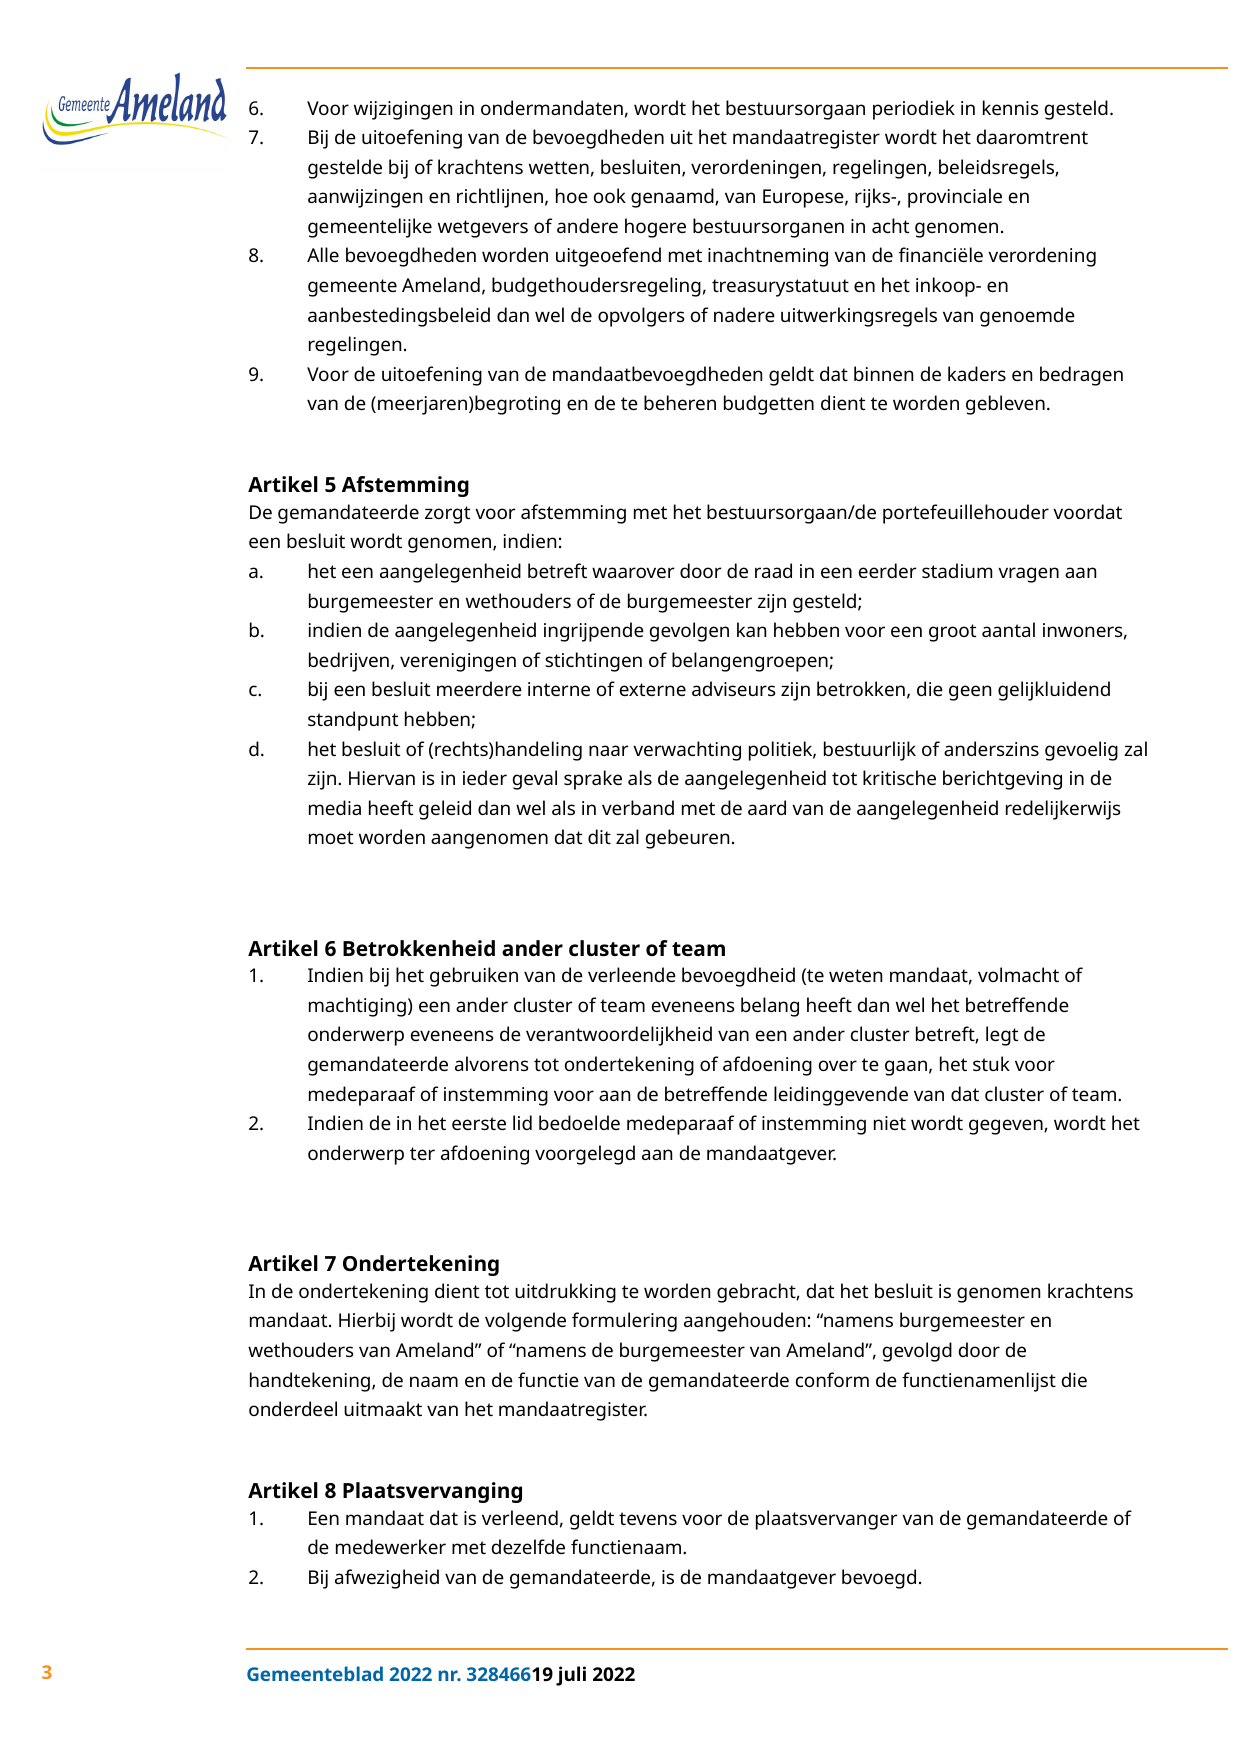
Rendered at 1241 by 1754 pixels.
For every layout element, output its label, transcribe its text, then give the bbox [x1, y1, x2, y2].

list Voor wijzigingen in ondermandaten, wordt het bestuursorgaan periodiek in kennis gesteld. [248, 95, 1152, 121]
picture [41, 47, 231, 172]
list Voor de uitoefening van de mandaatbevoegdheden geldt dat binnen de kaders en bedragen van de (meerjaren)begroting en de te beheren budgetten dient te worden gebleven. [248, 361, 1152, 416]
text De gemandateerde zorgt voor afstemming met het bestuursorgaan/de portefeuillehouder voordat een besluit wordt genomen, indien: [248, 499, 1152, 554]
text Artikel 7 Ondertekening [248, 1249, 1152, 1278]
text Artikel 8 Plaatsvervanging [248, 1476, 1152, 1505]
list Bij de uitoefening van de bevoegdheden uit het mandaatregister wordt het daaromtrent gestelde bij of krachtens wetten, besluiten, verordeningen, regelingen, beleidsregels, aanwijzingen en richtlijnen, hoe ook genaamd, van Europese, rijks-, provinciale en gemeentelijke wetgevers of andere hogere bestuursorganen in acht genomen. [248, 124, 1152, 239]
list indien de aangelegenheid ingrijpende gevolgen kan hebben voor een groot aantal inwoners, bedrijven, verenigingen of stichtingen of belangengroepen; [248, 617, 1152, 673]
text Artikel 6 Betrokkenheid ander cluster of team [248, 934, 1152, 962]
list Een mandaat dat is verleend, geldt tevens voor de plaatsvervanger van de gemandateerde of de medewerker met dezelfde functienaam. [248, 1505, 1152, 1560]
list het een aangelegenheid betreft waarover door de raad in een eerder stadium vragen aan burgemeester en wethouders of de burgemeester zijn gesteld; [248, 558, 1152, 613]
list bij een besluit meerdere interne of externe adviseurs zijn betrokken, die geen gelijkluidend standpunt hebben; [248, 677, 1152, 732]
list Indien bij het gebruiken van de verleende bevoegdheid (te weten mandaat, volmacht of machtiging) een ander cluster of team eveneens belang heeft dan wel het betreffende onderwerp eveneens de verantwoordelijkheid van een ander cluster betreft, legt de gemandateerde alvorens tot ondertekening of afdoening over te gaan, het stuk voor medeparaaf of instemming voor aan de betreffende leidinggevende van dat cluster of team. [248, 962, 1152, 1107]
list Indien de in het eerste lid bedoelde medeparaaf of instemming niet wordt gegeven, wordt het onderwerp ter afdoening voorgelegd aan de mandaatgever. [248, 1110, 1152, 1166]
list Bij afwezigheid van de gemandateerde, is de mandaatgever bevoegd. [248, 1564, 1152, 1590]
list Alle bevoegdheden worden uitgeoefend met inachtneming van de financiële verordening gemeente Ameland, budgethoudersregeling, treasurystatuut en het inkoop- en aanbestedingsbeleid dan wel de opvolgers of nadere uitwerkingsregels van genoemde regelingen. [248, 243, 1152, 357]
text In de ondertekening dient tot uitdrukking te worden gebracht, dat het besluit is genomen krachtens mandaat. Hierbij wordt de volgende formulering aangehouden: “namens burgemeester en wethouders van Ameland” of “namens de burgemeester van Ameland”, gevolgd door de handtekening, de naam en de functie van de gemandateerde conform de functienamenlijst die onderdeel uitmaakt van het mandaatregister. [248, 1278, 1152, 1422]
list het besluit of (rechts)handeling naar verwachting politiek, bestuurlijk of anderszins gevoelig zal zijn. Hiervan is in ieder geval sprake als de aangelegenheid tot kritische berichtgeving in de media heeft geleid dan wel als in verband met de aard van de aangelegenheid redelijkerwijs moet worden aangenomen dat dit zal gebeuren. [248, 736, 1152, 850]
text Artikel 5 Afstemming [248, 471, 1152, 499]
